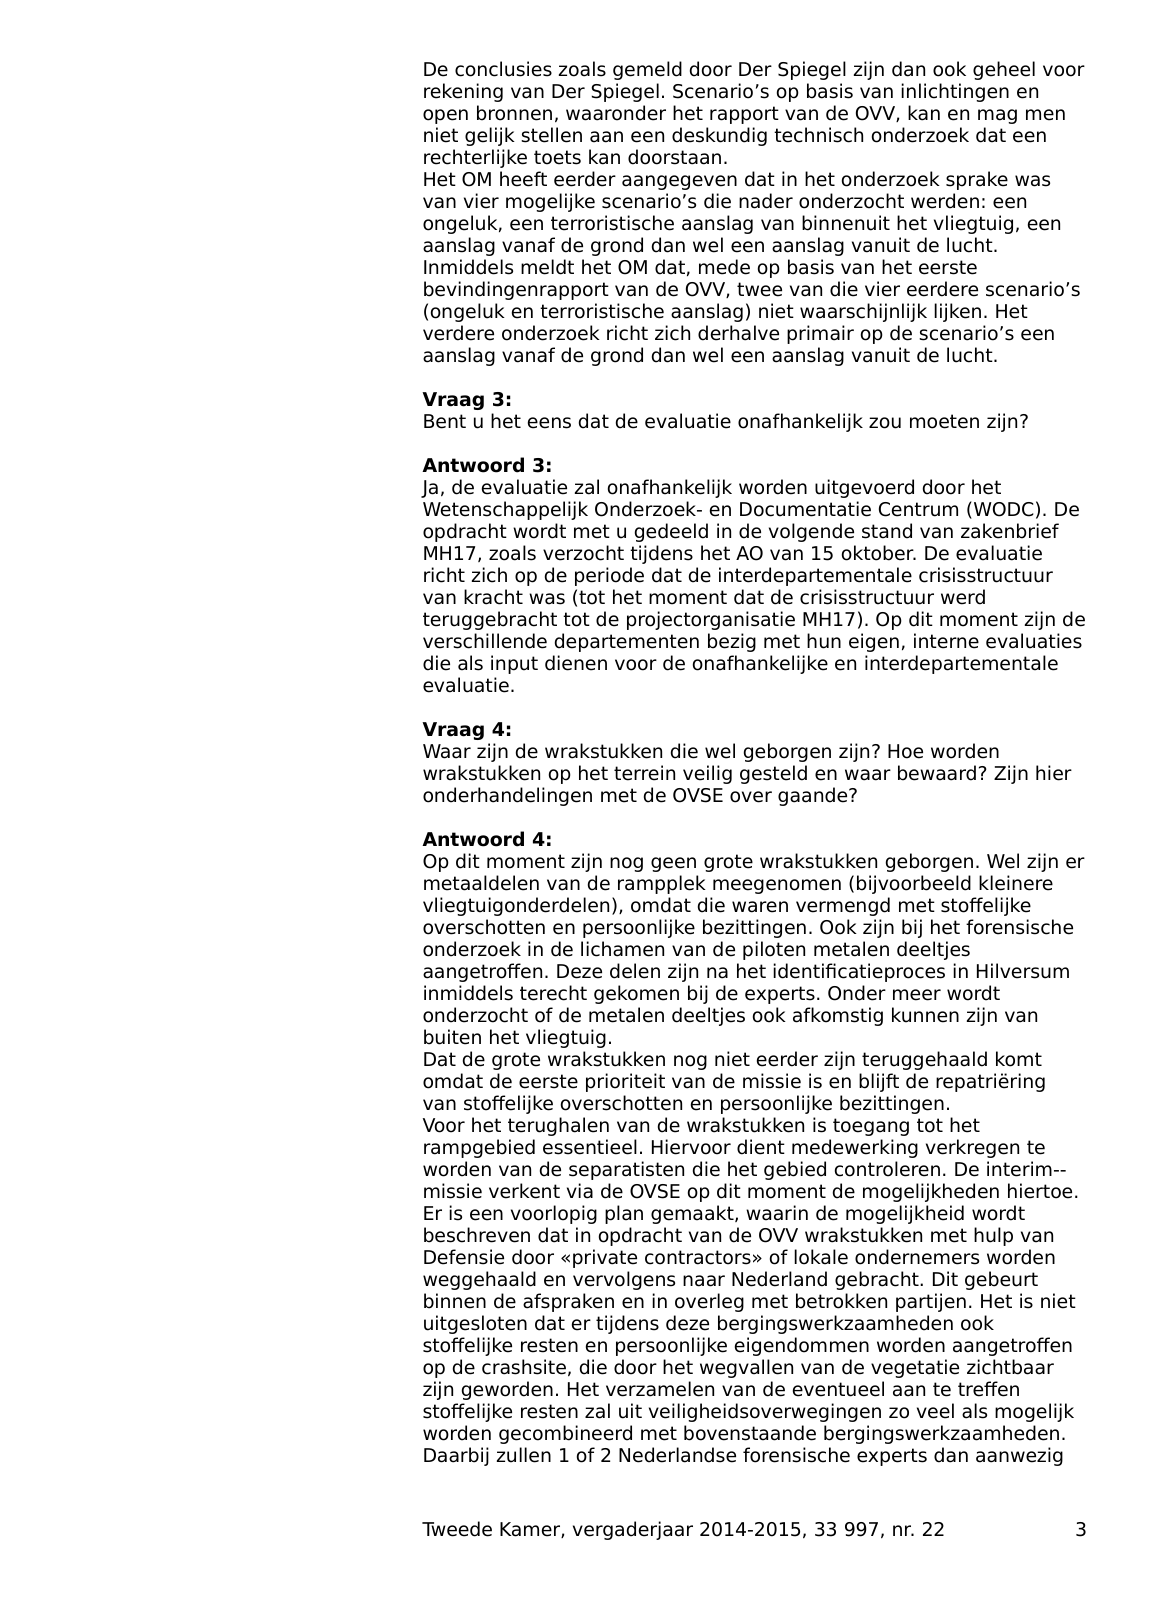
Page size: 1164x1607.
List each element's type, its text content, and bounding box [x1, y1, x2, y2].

text Antwoord 3: [422, 455, 1087, 477]
text Op dit moment zijn nog geen grote wrakstukken geborgen. Wel zijn er metaaldelen van de rampplek meegenomen (bijvoorbeeld kleinere vliegtuigonderdelen), omdat die waren vermengd met stoffelijke overschotten en persoonlijke bezittingen. Ook zijn bij het forensische onderzoek in de lichamen van de piloten metalen deeltjes aangetroffen. Deze delen zijn na het identificatieproces in Hilversum inmiddels terecht gekomen bij de experts. Onder meer wordt onderzocht of de metalen deeltjes ook afkomstig kunnen zijn van buiten het vliegtuig. [422, 851, 1087, 1049]
text De conclusies zoals gemeld door Der Spiegel zijn dan ook geheel voor rekening van Der Spiegel. Scenario’s op basis van inlichtingen en open bronnen, waaronder het rapport van de OVV, kan en mag men niet gelijk stellen aan een deskundig technisch onderzoek dat een rechterlijke toets kan doorstaan. [422, 59, 1087, 169]
text Voor het terughalen van de wrakstukken is toegang tot het rampgebied essentieel. Hiervoor dient medewerking verkregen te worden van de separatisten die het gebied controleren. De interim--missie verkent via de OVSE op dit moment de mogelijkheden hiertoe. Er is een voorlopig plan gemaakt, waarin de mogelijkheid wordt beschreven dat in opdracht van de OVV wrakstukken met hulp van Defensie door «private contractors» of lokale ondernemers worden weggehaald en vervolgens naar Nederland gebracht. Dit gebeurt binnen de afspraken en in overleg met betrokken partijen. Het is niet uitgesloten dat er tijdens deze bergingswerkzaamheden ook stoffelijke resten en persoonlijke eigendommen worden aangetroffen op de crashsite, die door het wegvallen van de vegetatie zichtbaar zijn geworden. Het verzamelen van de eventueel aan te treffen stoffelijke resten zal uit veiligheidsoverwegingen zo veel als mogelijk worden gecombineerd met bovenstaande bergingswerkzaamheden. Daarbij zullen 1 of 2 Nederlandse forensische experts dan aanwezig [422, 1115, 1087, 1467]
text Ja, de evaluatie zal onafhankelijk worden uitgevoerd door het Wetenschappelijk Onderzoek- en Documentatie Centrum (WODC). De opdracht wordt met u gedeeld in de volgende stand van zakenbrief MH17, zoals verzocht tijdens het AO van 15 oktober. De evaluatie richt zich op de periode dat de interdepartementale crisisstructuur van kracht was (tot het moment dat de crisisstructuur werd teruggebracht tot de projectorganisatie MH17). Op dit moment zijn de verschillende departementen bezig met hun eigen, interne evaluaties die als input dienen voor de onafhankelijke en interdepartementale evaluatie. [422, 477, 1087, 697]
text Vraag 3: [422, 389, 1087, 411]
text Het OM heeft eerder aangegeven dat in het onderzoek sprake was van vier mogelijke scenario’s die nader onderzocht werden: een ongeluk, een terroristische aanslag van binnenuit het vliegtuig, een aanslag vanaf de grond dan wel een aanslag vanuit de lucht. Inmiddels meldt het OM dat, mede op basis van het eerste bevindingenrapport van de OVV, twee van die vier eerdere scenario’s (ongeluk en terroristische aanslag) niet waarschijnlijk lijken. Het verdere onderzoek richt zich derhalve primair op de scenario’s een aanslag vanaf de grond dan wel een aanslag vanuit de lucht. [422, 169, 1087, 367]
text Waar zijn de wrakstukken die wel geborgen zijn? Hoe worden wrakstukken op het terrein veilig gesteld en waar bewaard? Zijn hier onderhandelingen met de OVSE over gaande? [422, 741, 1087, 807]
text Dat de grote wrakstukken nog niet eerder zijn teruggehaald komt omdat de eerste prioriteit van de missie is en blijft de repatriëring van stoffelijke overschotten en persoonlijke bezittingen. [422, 1049, 1087, 1115]
text Vraag 4: [422, 719, 1087, 741]
text Antwoord 4: [422, 829, 1087, 851]
text Bent u het eens dat de evaluatie onafhankelijk zou moeten zijn? [422, 411, 1087, 433]
